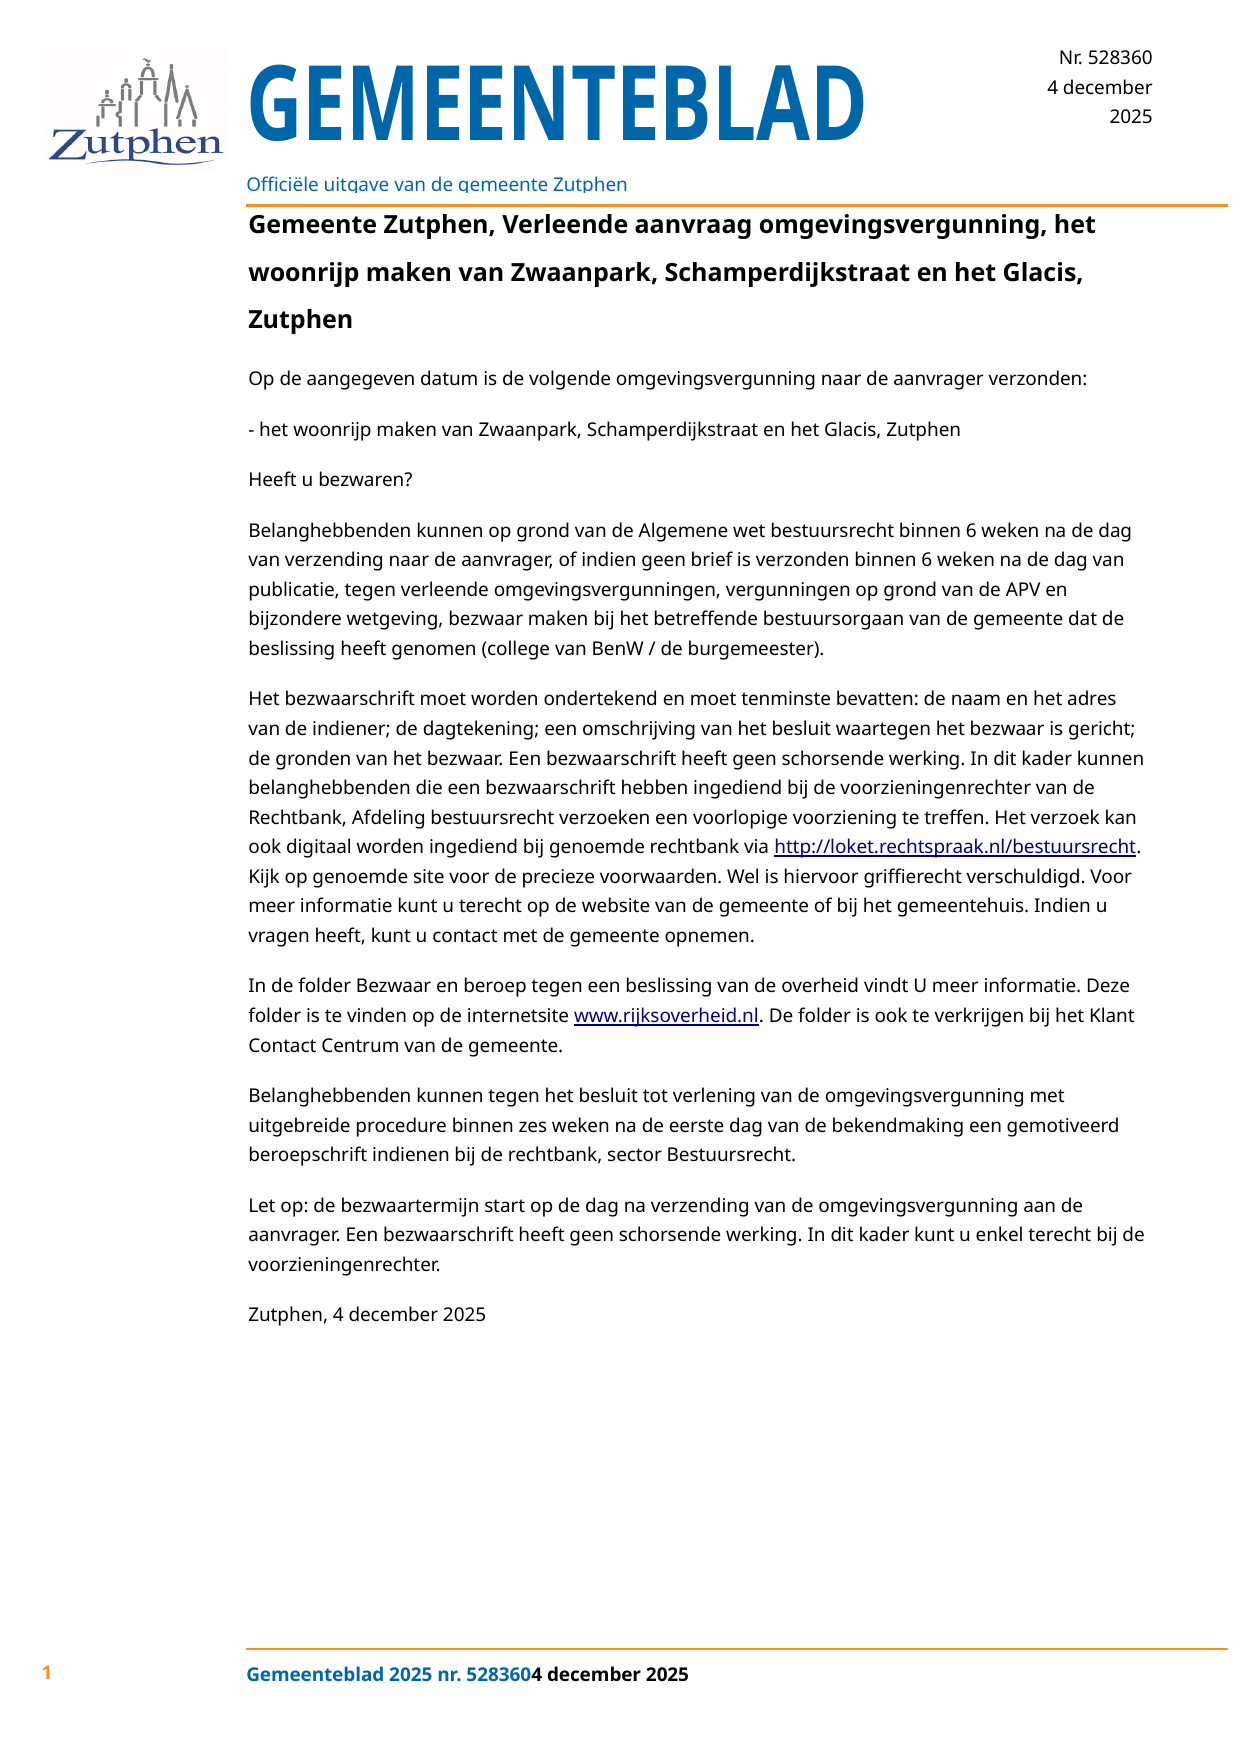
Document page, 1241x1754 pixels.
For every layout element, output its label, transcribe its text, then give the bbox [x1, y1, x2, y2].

text Het bezwaarschrift moet worden ondertekend en moet tenminste bevatten: de naam en het adres van de indiener; de dagtekening; een omschrijving van het besluit waartegen het bezwaar is gericht; de gronden van het bezwaar. Een bezwaarschrift heeft geen schorsende werking. In dit kader kunnen belanghebbenden die een bezwaarschrift hebben ingediend bij de voorzieningenrechter van de Rechtbank, Afdeling bestuursrecht verzoeken een voorlopige voorziening te treffen. Het verzoek kan ook digitaal worden ingediend bij genoemde rechtbank via http://loket.rechtspraak.nl/bestuursrecht. Kijk op genoemde site voor de precieze voorwaarden. Wel is hiervoor griffierecht verschuldigd. Voor meer informatie kunt u terecht op de website van de gemeente of bij het gemeentehuis. Indien u vragen heeft, kunt u contact met de gemeente opnemen. [248, 686, 1152, 948]
text Heeft u bezwaren? [248, 466, 1152, 492]
text Belanghebbenden kunnen op grond van de Algemene wet bestuursrecht binnen 6 weken na de dag van verzending naar de aanvrager, of indien geen brief is verzonden binnen 6 weken na de dag van publicatie, tegen verleende omgevingsvergunningen, vergunningen op grond van de APV en bijzondere wetgeving, bezwaar maken bij het betreffende bestuursorgaan van de gemeente dat de beslissing heeft genomen (college van BenW / de burgemeester). [248, 517, 1152, 661]
text Op de aangegeven datum is de volgende omgevingsvergunning naar de aanvrager verzonden: [248, 366, 1152, 391]
text Belanghebbenden kunnen tegen het besluit tot verlening van de omgevingsvergunning met uitgebreide procedure binnen zes weken na de eerste dag van de bekendmaking een gemotiveerd beroepschrift indienen bij de rechtbank, sector Bestuursrecht. [248, 1082, 1152, 1167]
text - het woonrijp maken van Zwaanpark, Schamperdijkstraat en het Glacis, Zutphen [248, 416, 1152, 442]
picture [41, 47, 231, 172]
text Gemeente Zutphen, Verleende aanvraag omgevingsvergunning, het woonrijp maken van Zwaanpark, Schamperdijkstraat en het Glacis, Zutphen [248, 207, 1152, 336]
text Zutphen, 4 december 2025 [248, 1301, 1152, 1327]
text In de folder Bezwaar en beroep tegen een beslissing van de overheid vindt U meer informatie. Deze folder is te vinden op de internetsite www.rijksoverheid.nl. De folder is ook te verkrijgen bij het Klant Contact Centrum van de gemeente. [248, 973, 1152, 1057]
text Let op: de bezwaartermijn start op de dag na verzending van de omgevingsvergunning aan de aanvrager. Een bezwaarschrift heeft geen schorsende werking. In dit kader kunt u enkel terecht bij de voorzieningenrechter. [248, 1192, 1152, 1277]
